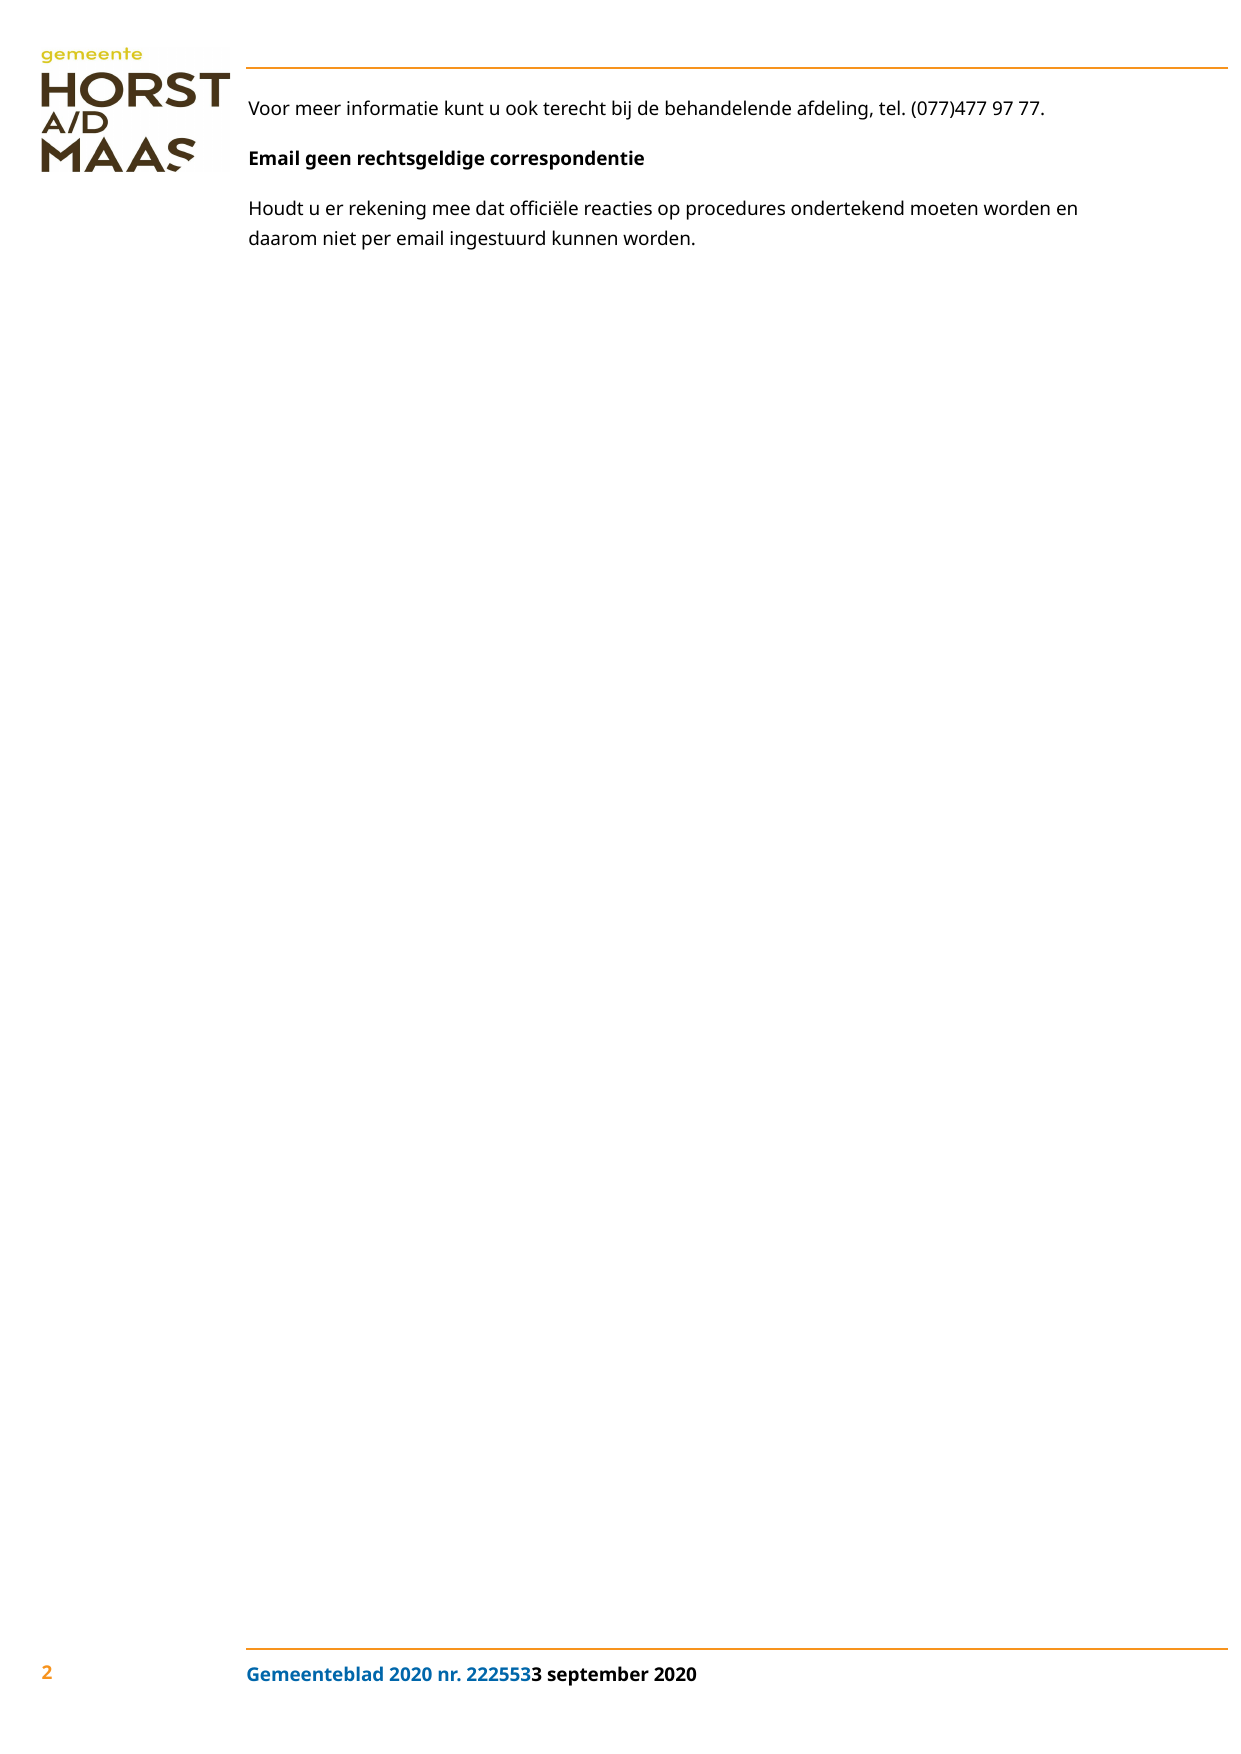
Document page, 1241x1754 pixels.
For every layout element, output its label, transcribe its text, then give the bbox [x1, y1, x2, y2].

picture [41, 47, 231, 172]
text Email geen rechtsgeldige correspondentie [248, 145, 1152, 171]
text Houdt u er rekening mee dat officiële reacties op procedures ondertekend moeten worden en daarom niet per email ingestuurd kunnen worden. [248, 196, 1152, 251]
text Voor meer informatie kunt u ook terecht bij de behandelende afdeling, tel. (077)477 97 77. [248, 95, 1152, 121]
